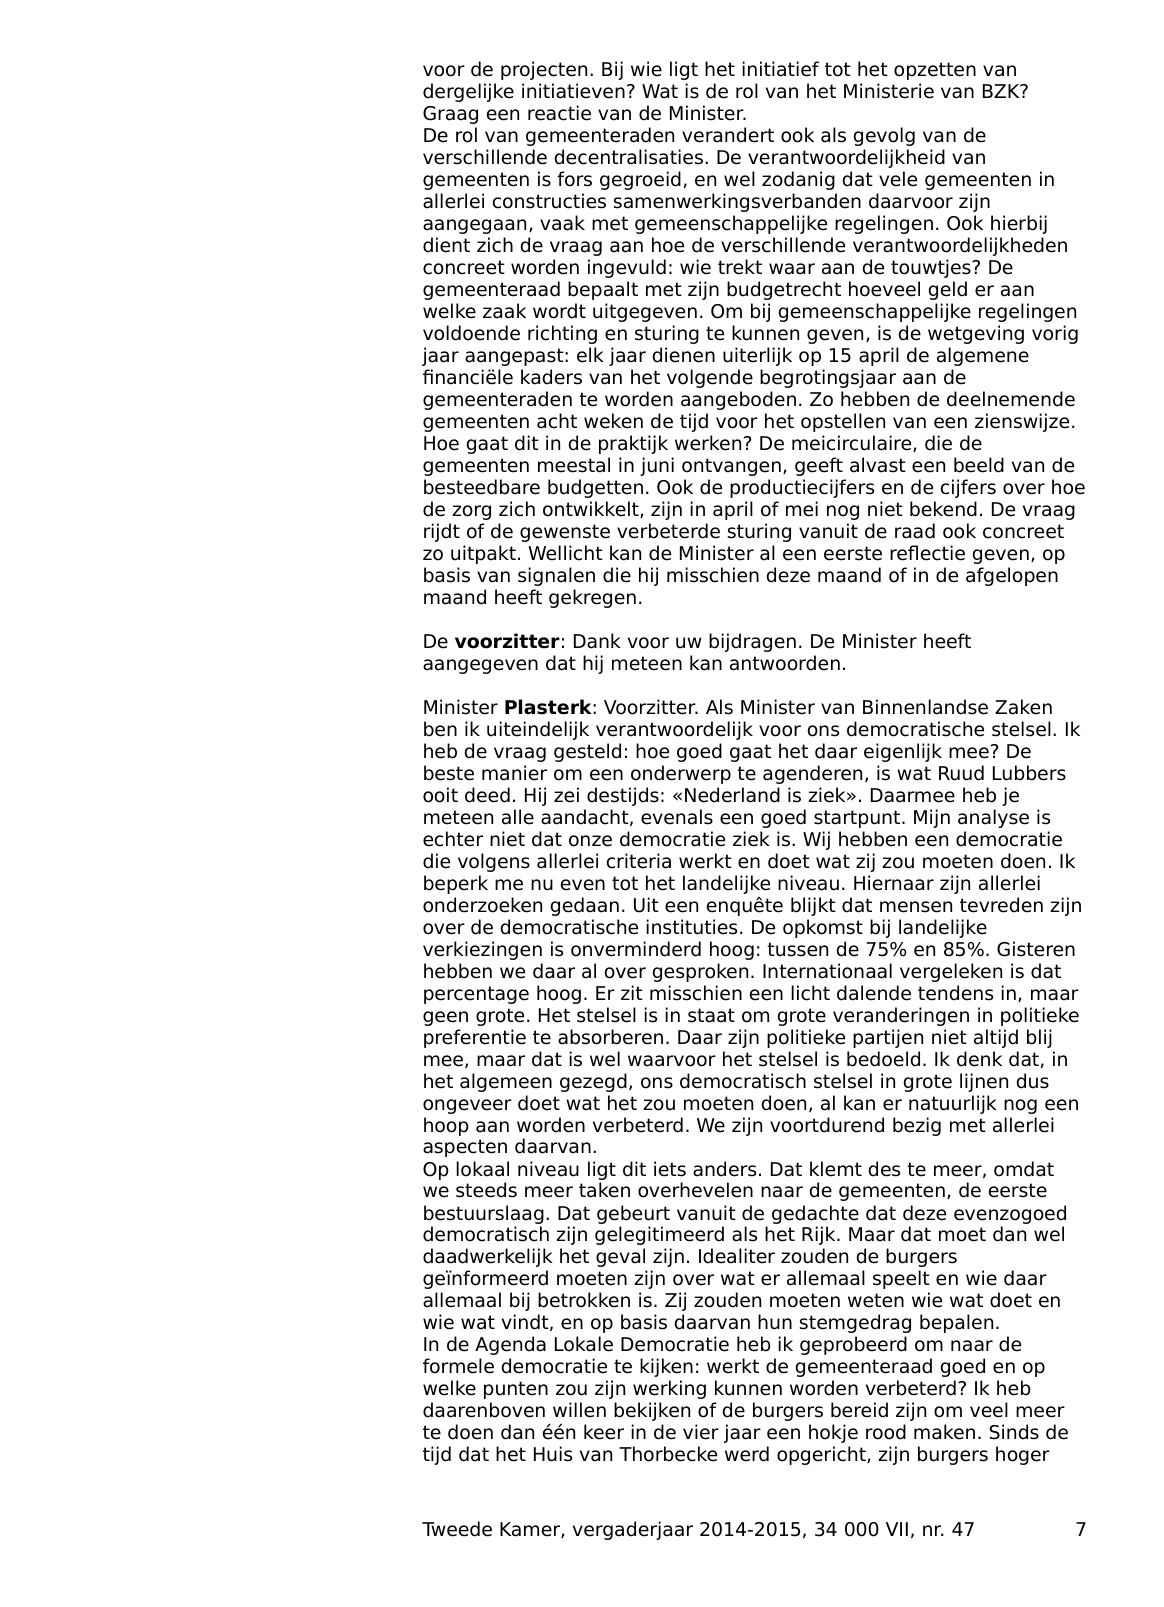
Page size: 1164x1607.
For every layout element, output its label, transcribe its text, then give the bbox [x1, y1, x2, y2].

text In de Agenda Lokale Democratie heb ik geprobeerd om naar de formele democratie te kijken: werkt de gemeenteraad goed en op welke punten zou zijn werking kunnen worden verbeterd? Ik heb daarenboven willen bekijken of de burgers bereid zijn om veel meer te doen dan één keer in de vier jaar een hokje rood maken. Sinds de tijd dat het Huis van Thorbecke werd opgericht, zijn burgers hoger [422, 1334, 1087, 1466]
text voor de projecten. Bij wie ligt het initiatief tot het opzetten van dergelijke initiatieven? Wat is de rol van het Ministerie van BZK? Graag een reactie van de Minister. [422, 59, 1087, 125]
text Minister Plasterk: Voorzitter. Als Minister van Binnenlandse Zaken ben ik uiteindelijk verantwoordelijk voor ons democratische stelsel. Ik heb de vraag gesteld: hoe goed gaat het daar eigenlijk mee? De beste manier om een onderwerp te agenderen, is wat Ruud Lubbers ooit deed. Hij zei destijds: «Nederland is ziek». Daarmee heb je meteen alle aandacht, evenals een goed startpunt. Mijn analyse is echter niet dat onze democratie ziek is. Wij hebben een democratie die volgens allerlei criteria werkt en doet wat zij zou moeten doen. Ik beperk me nu even tot het landelijke niveau. Hiernaar zijn allerlei onderzoeken gedaan. Uit een enquête blijkt dat mensen tevreden zijn over de democratische instituties. De opkomst bij landelijke verkiezingen is onverminderd hoog: tussen de 75% en 85%. Gisteren hebben we daar al over gesproken. Internationaal vergeleken is dat percentage hoog. Er zit misschien een licht dalende tendens in, maar geen grote. Het stelsel is in staat om grote veranderingen in politieke preferentie te absorberen. Daar zijn politieke partijen niet altijd blij mee, maar dat is wel waarvoor het stelsel is bedoeld. Ik denk dat, in het algemeen gezegd, ons democratisch stelsel in grote lijnen dus ongeveer doet wat het zou moeten doen, al kan er natuurlijk nog een hoop aan worden verbeterd. We zijn voortdurend bezig met allerlei aspecten daarvan. [422, 697, 1087, 1158]
text Op lokaal niveau ligt dit iets anders. Dat klemt des te meer, omdat we steeds meer taken overhevelen naar de gemeenten, de eerste bestuurslaag. Dat gebeurt vanuit de gedachte dat deze evenzogoed democratisch zijn gelegitimeerd als het Rijk. Maar dat moet dan wel daadwerkelijk het geval zijn. Idealiter zouden de burgers geïnformeerd moeten zijn over wat er allemaal speelt en wie daar allemaal bij betrokken is. Zij zouden moeten weten wie wat doet en wie wat vindt, en op basis daarvan hun stemgedrag bepalen. [422, 1158, 1087, 1334]
text De voorzitter: Dank voor uw bijdragen. De Minister heeft aangegeven dat hij meteen kan antwoorden. [422, 631, 1087, 675]
text De rol van gemeenteraden verandert ook als gevolg van de verschillende decentralisaties. De verantwoordelijkheid van gemeenten is fors gegroeid, en wel zodanig dat vele gemeenten in allerlei constructies samenwerkingsverbanden daarvoor zijn aangegaan, vaak met gemeenschappelijke regelingen. Ook hierbij dient zich de vraag aan hoe de verschillende verantwoordelijkheden concreet worden ingevuld: wie trekt waar aan de touwtjes? De gemeenteraad bepaalt met zijn budgetrecht hoeveel geld er aan welke zaak wordt uitgegeven. Om bij gemeenschappelijke regelingen voldoende richting en sturing te kunnen geven, is de wetgeving vorig jaar aangepast: elk jaar dienen uiterlijk op 15 april de algemene financiële kaders van het volgende begrotingsjaar aan de gemeenteraden te worden aangeboden. Zo hebben de deelnemende gemeenten acht weken de tijd voor het opstellen van een zienswijze. Hoe gaat dit in de praktijk werken? De meicirculaire, die de gemeenten meestal in juni ontvangen, geeft alvast een beeld van de besteedbare budgetten. Ook de productiecijfers en de cijfers over hoe de zorg zich ontwikkelt, zijn in april of mei nog niet bekend. De vraag rijdt of de gewenste verbeterde sturing vanuit de raad ook concreet zo uitpakt. Wellicht kan de Minister al een eerste reflectie geven, op basis van signalen die hij misschien deze maand of in de afgelopen maand heeft gekregen. [422, 125, 1087, 608]
